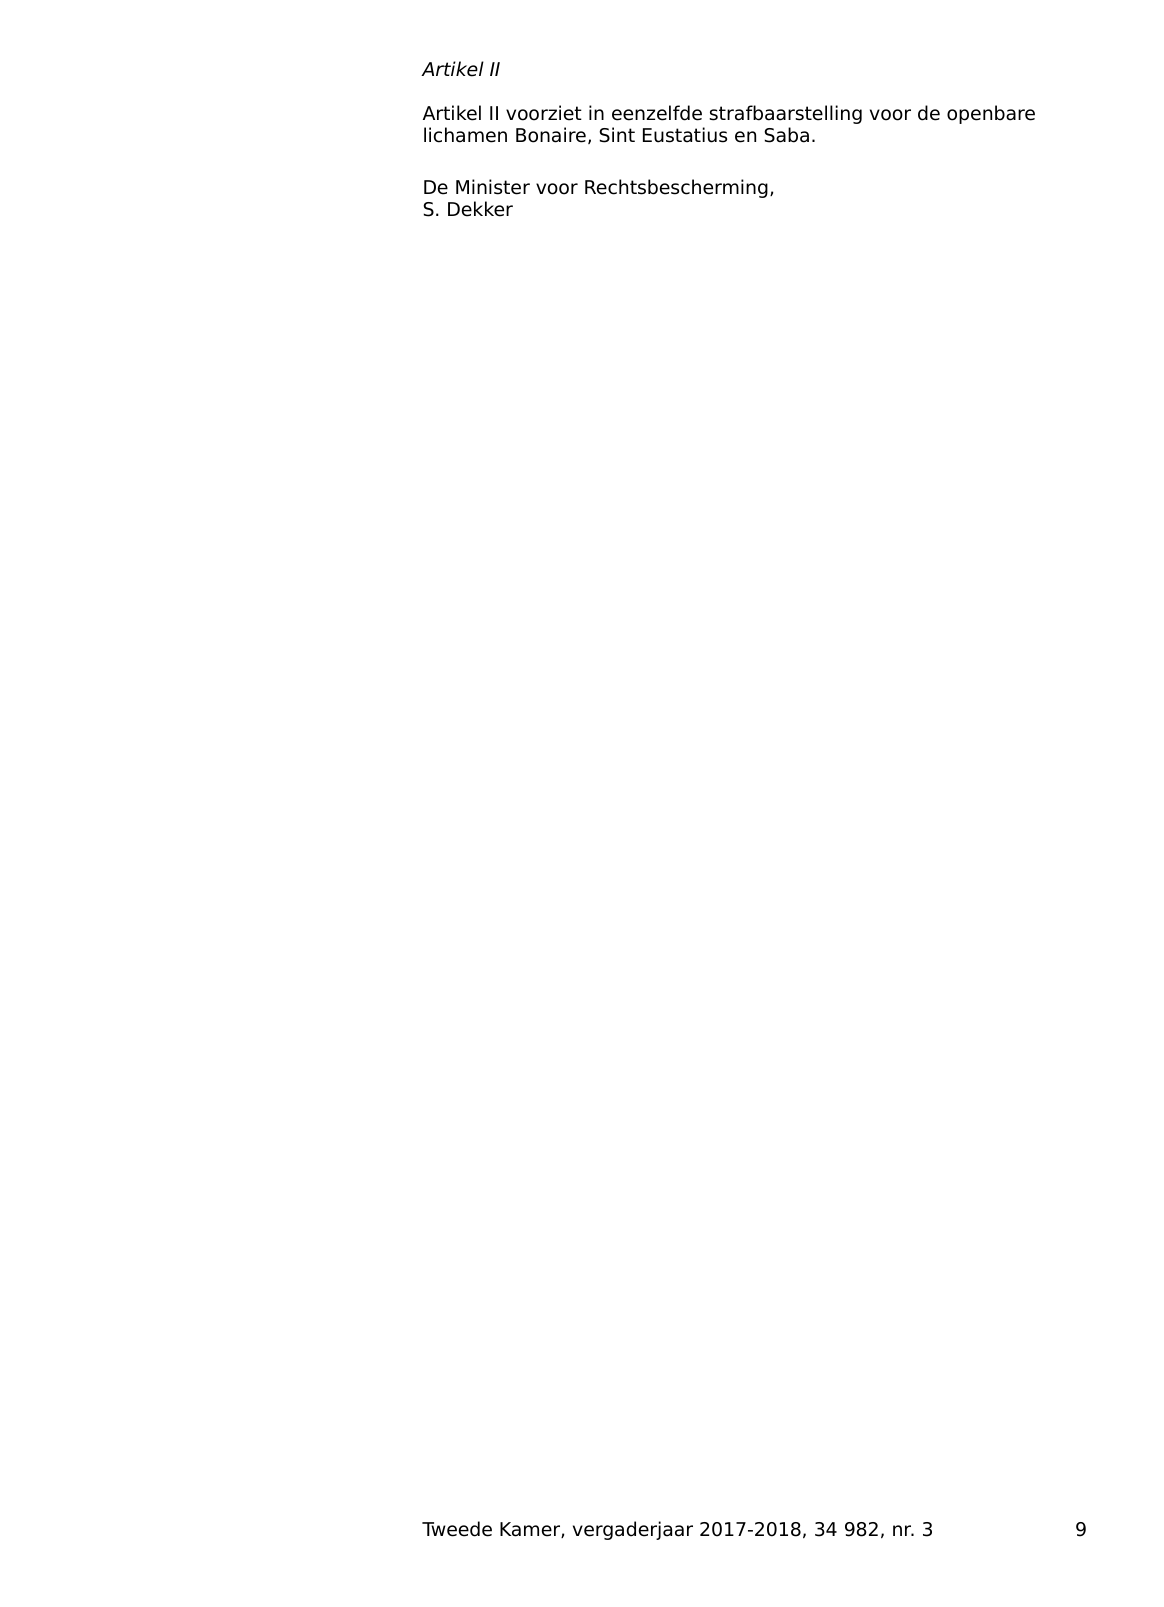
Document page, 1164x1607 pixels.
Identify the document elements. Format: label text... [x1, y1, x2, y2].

subtitle Artikel II [422, 59, 1087, 81]
text Artikel II voorziet in eenzelfde strafbaarstelling voor de openbare lichamen Bonaire, Sint Eustatius en Saba. [422, 103, 1087, 147]
text De Minister voor Rechtsbescherming, S. Dekker [422, 177, 1087, 221]
